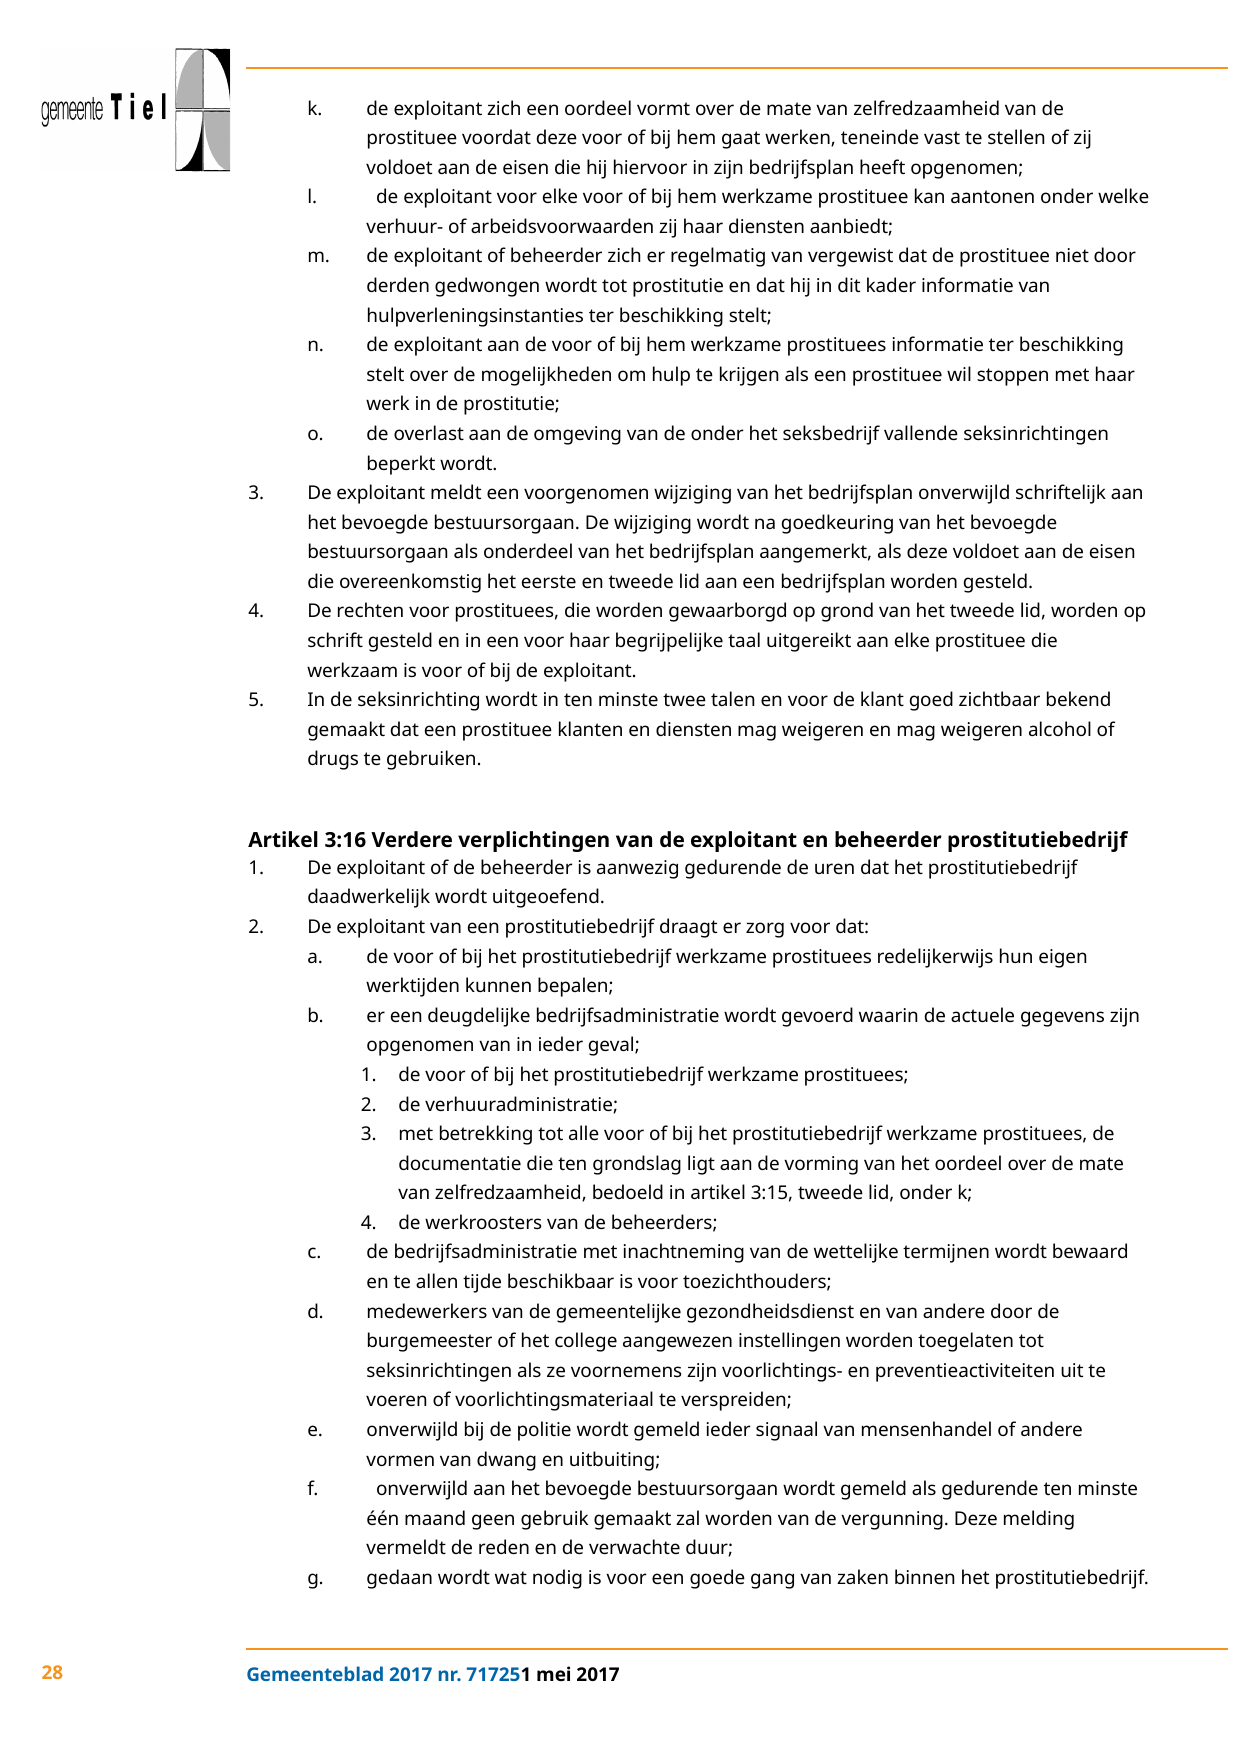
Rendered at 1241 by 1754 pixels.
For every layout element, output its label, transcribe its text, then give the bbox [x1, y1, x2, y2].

list gedaan wordt wat nodig is voor een goede gang van zaken binnen het prostitutiebedrijf. [307, 1564, 1152, 1590]
list De exploitant of de beheerder is aanwezig gedurende de uren dat het prostitutiebedrijf daadwerkelijk wordt uitgeoefend. [248, 854, 1152, 909]
list de overlast aan de omgeving van de onder het seksbedrijf vallende seksinrichtingen beperkt wordt. [307, 420, 1152, 476]
list de werkroosters van de beheerders; [361, 1209, 1152, 1235]
list de voor of bij het prostitutiebedrijf werkzame prostituees redelijkerwijs hun eigen werktijden kunnen bepalen; [307, 943, 1152, 998]
list er een deugdelijke bedrijfsadministratie wordt gevoerd waarin de actuele gegevens zijn opgenomen van in ieder geval; [307, 1002, 1152, 1057]
list medewerkers van de gemeentelijke gezondheidsdienst en van andere door de burgemeester of het college aangewezen instellingen worden toegelaten tot seksinrichtingen als ze voornemens zijn voorlichtings- en preventieactiviteiten uit te voeren of voorlichtingsmateriaal te verspreiden; [307, 1298, 1152, 1412]
list onverwijld bij de politie wordt gemeld ieder signaal van mensenhandel of andere vormen van dwang en uitbuiting; [307, 1416, 1152, 1471]
list onverwijld aan het bevoegde bestuursorgaan wordt gemeld als gedurende ten minste één maand geen gebruik gemaakt zal worden van de vergunning. Deze melding vermeldt de reden en de verwachte duur; [307, 1475, 1152, 1560]
list de verhuuradministratie; [361, 1091, 1152, 1116]
text Artikel 3:16 Verdere verplichtingen van de exploitant en beheerder prostitutiebedrijf [248, 826, 1152, 854]
list met betrekking tot alle voor of bij het prostitutiebedrijf werkzame prostituees, de documentatie die ten grondslag ligt aan de vorming van het oordeel over de mate van zelfredzaamheid, bedoeld in artikel 3:15, tweede lid, onder k; [361, 1120, 1152, 1205]
list In de seksinrichting wordt in ten minste twee talen en voor de klant goed zichtbaar bekend gemaakt dat een prostituee klanten en diensten mag weigeren en mag weigeren alcohol of drugs te gebruiken. [248, 686, 1152, 771]
list de exploitant of beheerder zich er regelmatig van vergewist dat de prostituee niet door derden gedwongen wordt tot prostitutie en dat hij in dit kader informatie van hulpverleningsinstanties ter beschikking stelt; [307, 243, 1152, 328]
list de bedrijfsadministratie met inachtneming van de wettelijke termijnen wordt bewaard en te allen tijde beschikbaar is voor toezichthouders; [307, 1239, 1152, 1294]
list de exploitant zich een oordeel vormt over de mate van zelfredzaamheid van de prostituee voordat deze voor of bij hem gaat werken, teneinde vast te stellen of zij voldoet aan de eisen die hij hiervoor in zijn bedrijfsplan heeft opgenomen; [307, 95, 1152, 180]
list de exploitant voor elke voor of bij hem werkzame prostituee kan aantonen onder welke verhuur- of arbeidsvoorwaarden zij haar diensten aanbiedt; [307, 183, 1152, 239]
list De exploitant meldt een voorgenomen wijziging van het bedrijfsplan onverwijld schriftelijk aan het bevoegde bestuursorgaan. De wijziging wordt na goedkeuring van het bevoegde bestuursorgaan als onderdeel van het bedrijfsplan aangemerkt, als deze voldoet aan de eisen die overeenkomstig het eerste en tweede lid aan een bedrijfsplan worden gesteld. [248, 479, 1152, 594]
picture [41, 47, 231, 172]
list De exploitant van een prostitutiebedrijf draagt er zorg voor dat: [248, 913, 1152, 939]
list De rechten voor prostituees, die worden gewaarborgd op grond van het tweede lid, worden op schrift gesteld en in een voor haar begrijpelijke taal uitgereikt aan elke prostituee die werkzaam is voor of bij de exploitant. [248, 598, 1152, 683]
list de exploitant aan de voor of bij hem werkzame prostituees informatie ter beschikking stelt over de mogelijkheden om hulp te krijgen als een prostituee wil stoppen met haar werk in de prostitutie; [307, 331, 1152, 416]
list de voor of bij het prostitutiebedrijf werkzame prostituees; [361, 1061, 1152, 1087]
